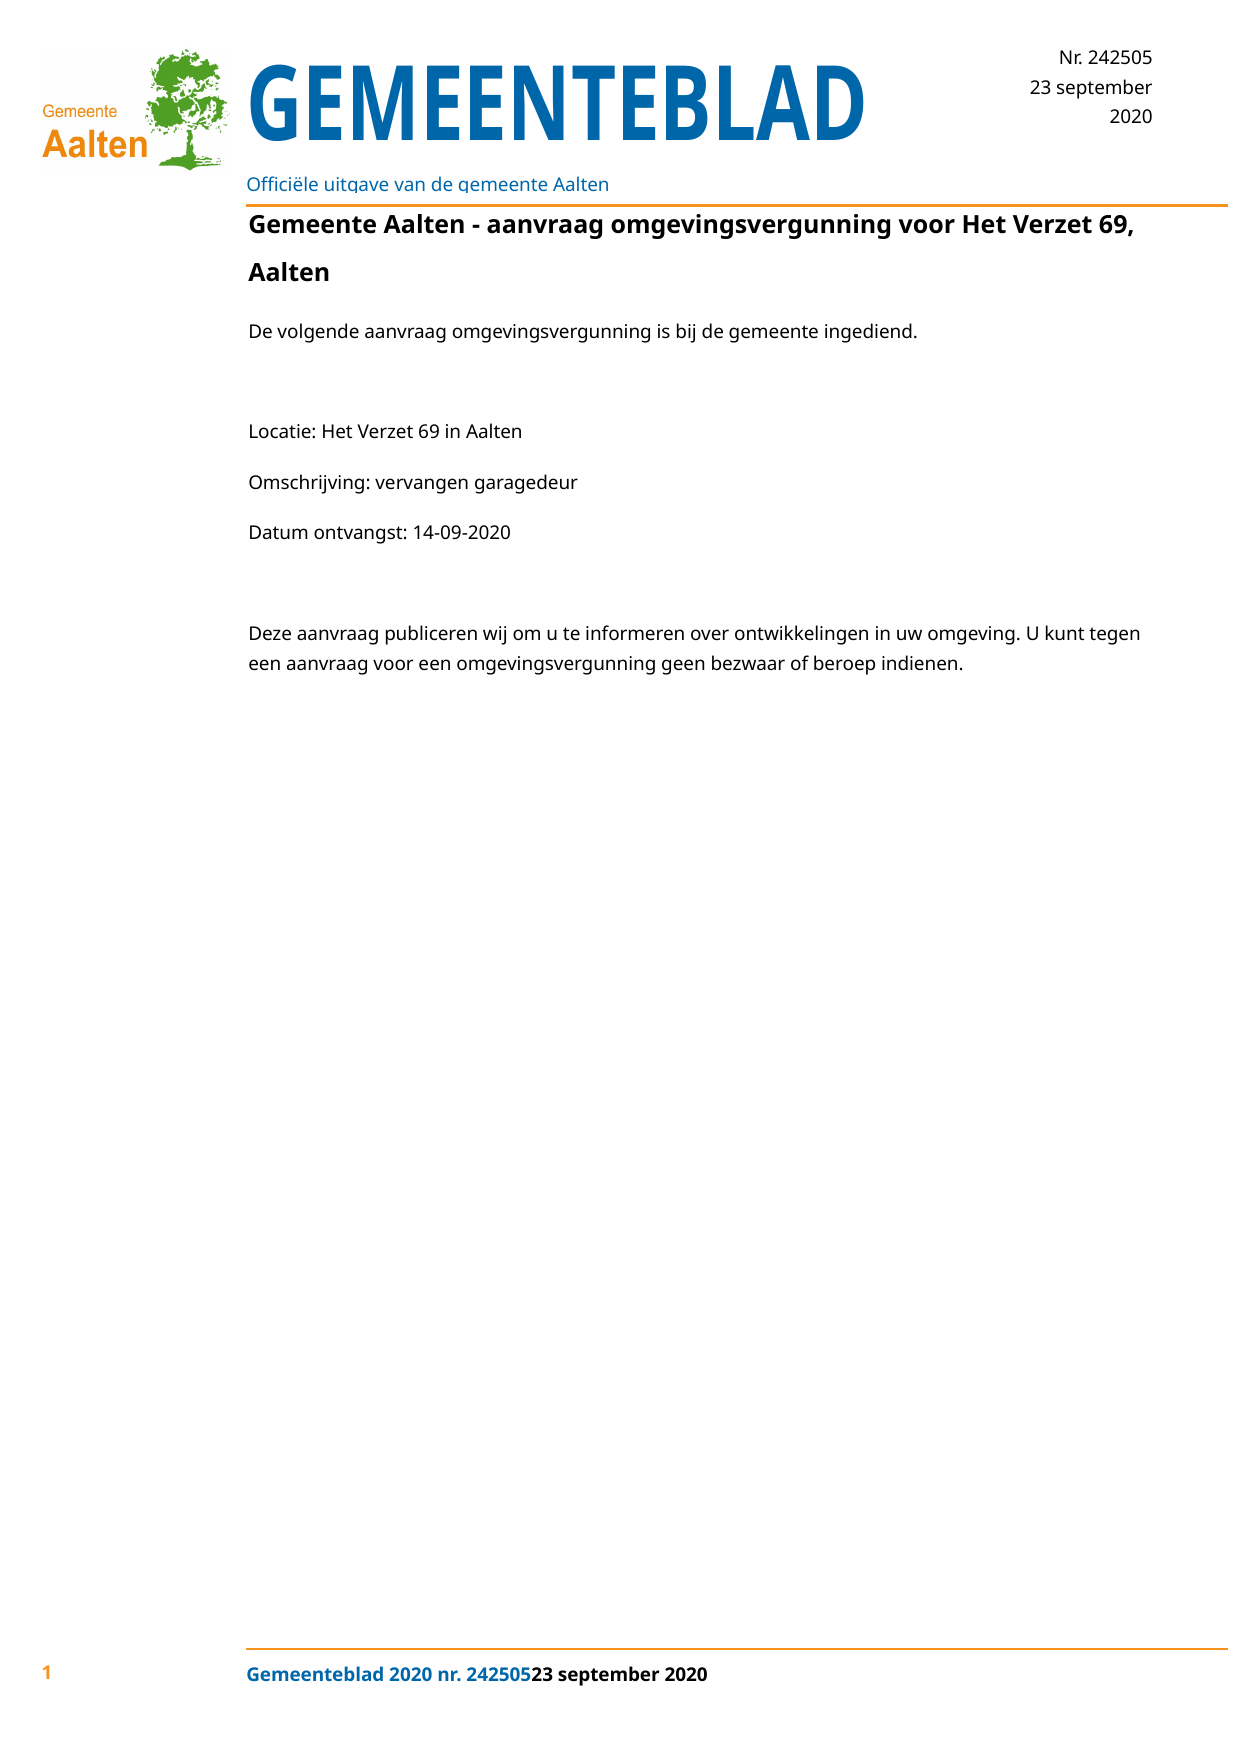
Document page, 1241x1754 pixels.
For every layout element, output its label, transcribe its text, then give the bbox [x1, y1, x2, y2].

text Locatie: Het Verzet 69 in Aalten [248, 419, 1152, 444]
text Gemeente Aalten - aanvraag omgevingsvergunning voor Het Verzet 69, Aalten [248, 207, 1152, 288]
text De volgende aanvraag omgevingsvergunning is bij de gemeente ingediend. [248, 318, 1152, 344]
text Deze aanvraag publiceren wij om u te informeren over ontwikkelingen in uw omgeving. U kunt tegen een aanvraag voor een omgevingsvergunning geen bezwaar of beroep indienen. [248, 620, 1152, 676]
text Datum ontvangst: 14-09-2020 [248, 519, 1152, 545]
text Omschrijving: vervangen garagedeur [248, 469, 1152, 495]
picture [41, 47, 231, 172]
